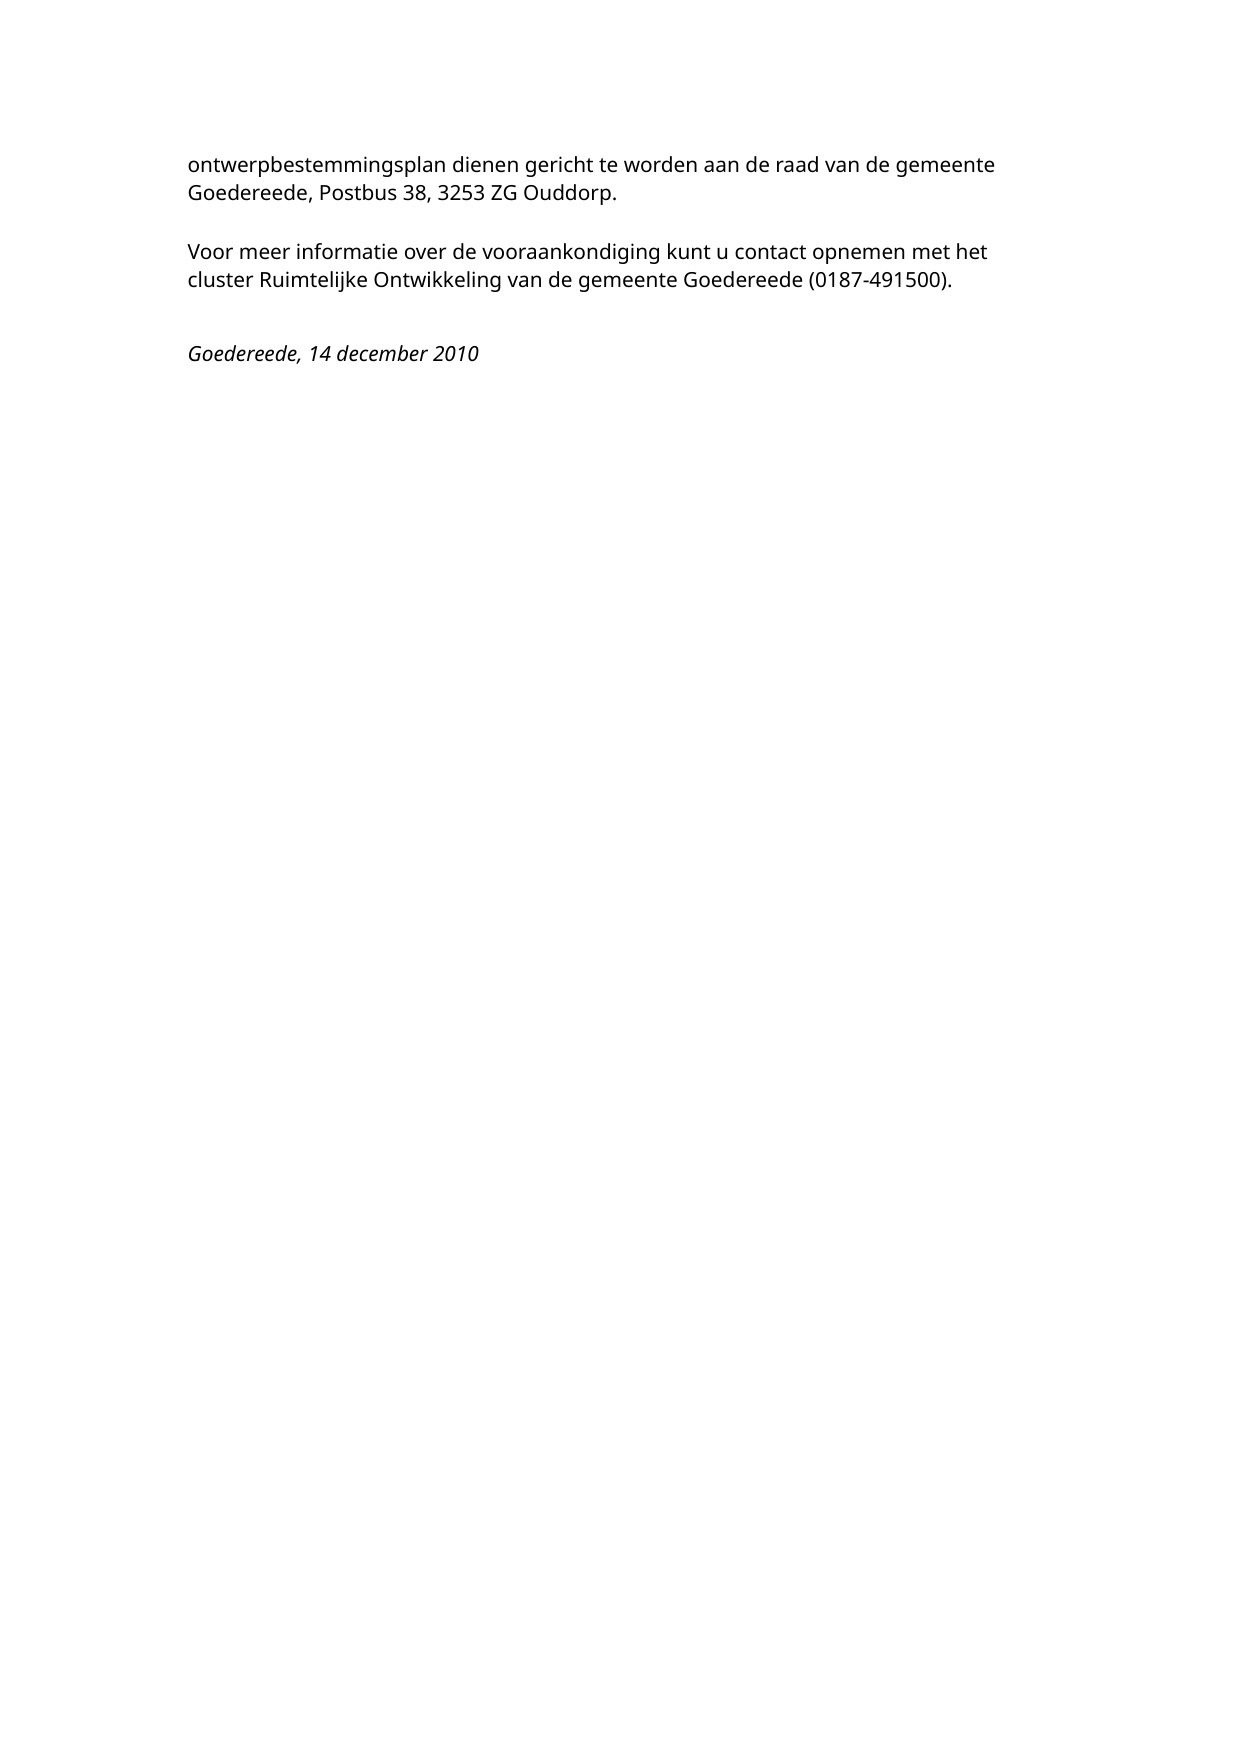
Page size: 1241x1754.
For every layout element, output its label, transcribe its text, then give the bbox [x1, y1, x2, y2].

text Goedereede, 14 december 2010 [187, 339, 1053, 367]
text Voor meer informatie over de vooraankondiging kunt u contact opnemen met het cluster Ruimtelijke Ontwikkeling van de gemeente Goedereede (0187-491500). [187, 237, 1053, 294]
text ontwerpbestemmingsplan dienen gericht te worden aan de raad van de gemeente Goedereede, Postbus 38, 3253 ZG Ouddorp. [187, 150, 1053, 207]
